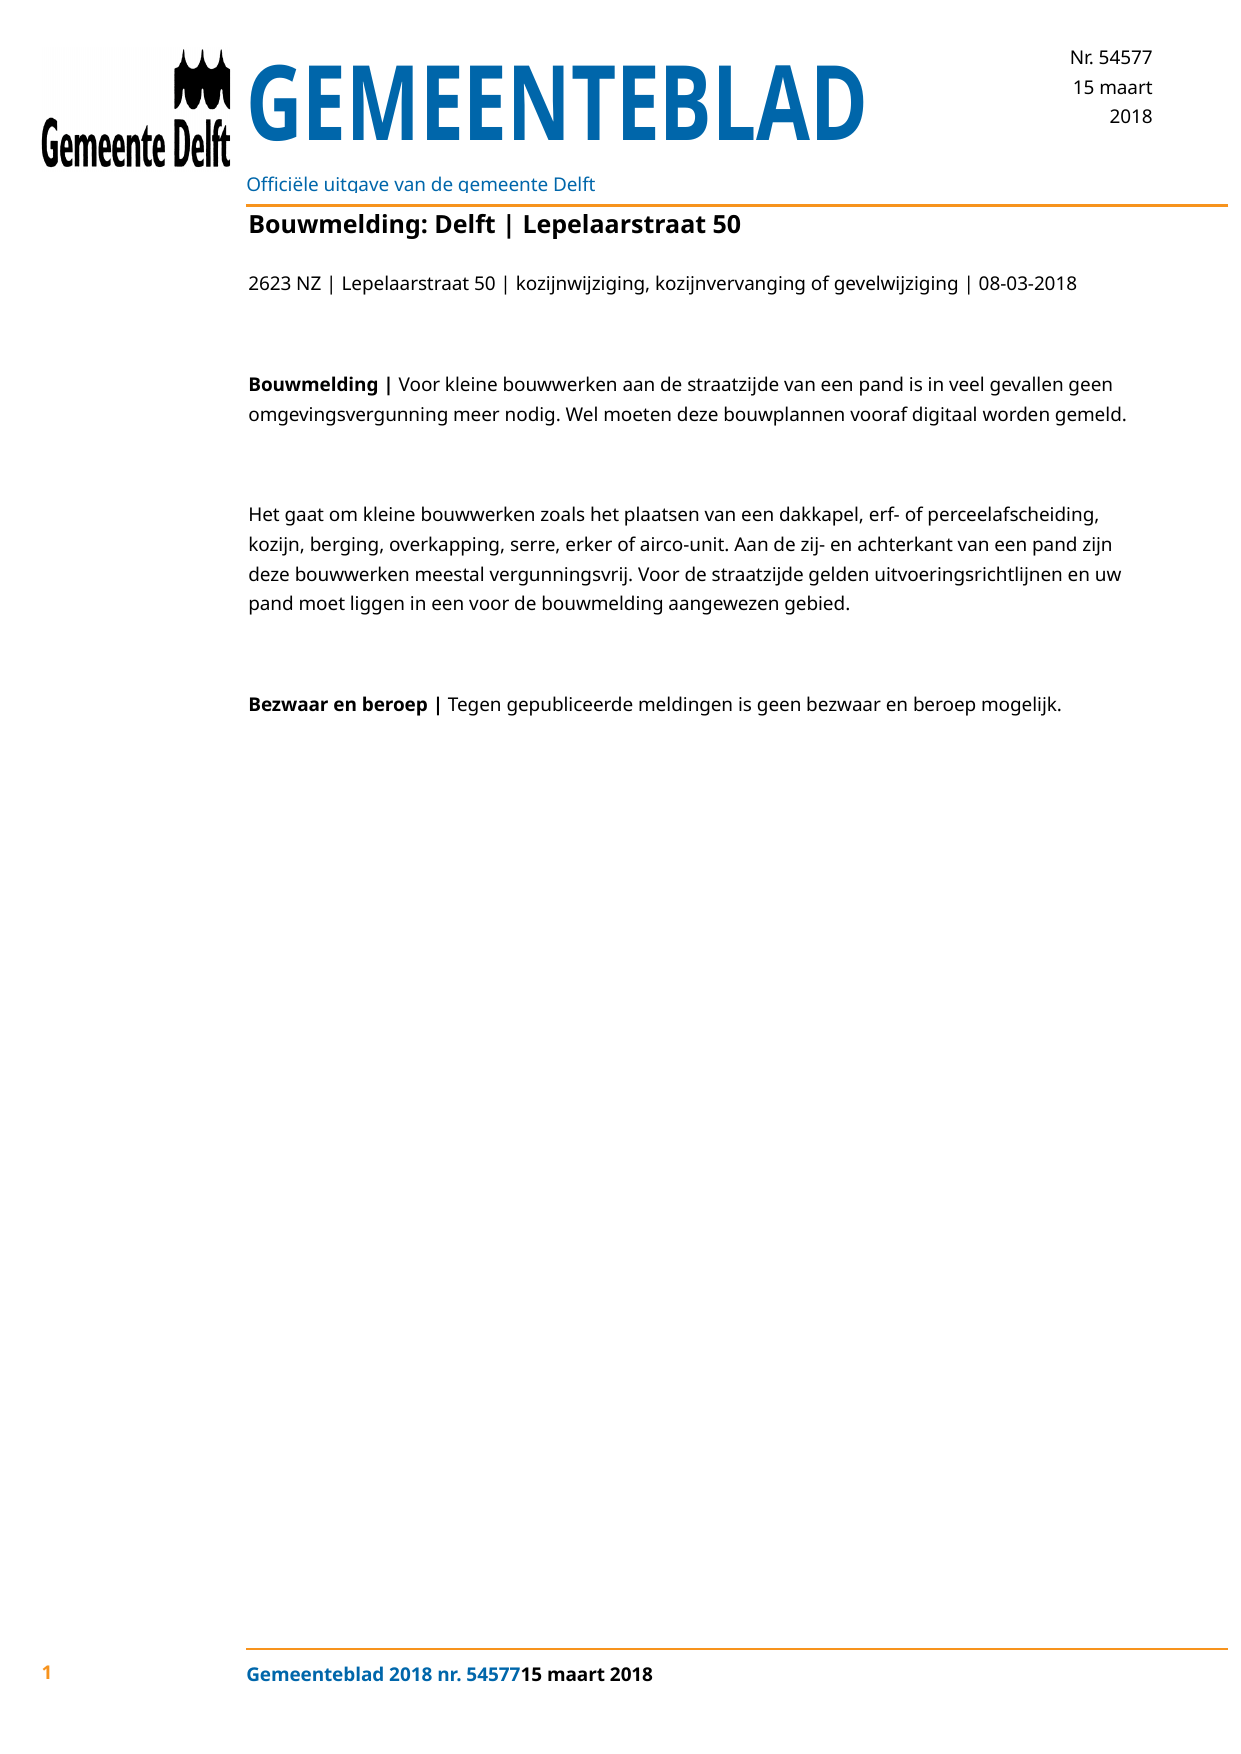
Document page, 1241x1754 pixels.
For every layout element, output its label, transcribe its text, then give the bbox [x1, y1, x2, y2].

text 2623 NZ | Lepelaarstraat 50 | kozijnwijziging, kozijnvervanging of gevelwijziging | 08-03-2018 [248, 270, 1152, 296]
text Bouwmelding: Delft | Lepelaarstraat 50 [248, 207, 1152, 241]
picture [41, 47, 231, 172]
text Bezwaar en beroep | Tegen gepubliceerde meldingen is geen bezwaar en beroep mogelijk. [248, 691, 1152, 717]
text Bouwmelding | Voor kleine bouwwerken aan de straatzijde van een pand is in veel gevallen geen omgevingsvergunning meer nodig. Wel moeten deze bouwplannen vooraf digitaal worden gemeld. [248, 371, 1152, 426]
text Het gaat om kleine bouwwerken zoals het plaatsen van een dakkapel, erf- of perceelafscheiding, kozijn, berging, overkapping, serre, erker of airco-unit. Aan de zij- en achterkant van een pand zijn deze bouwwerken meestal vergunningsvrij. Voor de straatzijde gelden uitvoeringsrichtlijnen en uw pand moet liggen in een voor de bouwmelding aangewezen gebied. [248, 502, 1152, 616]
